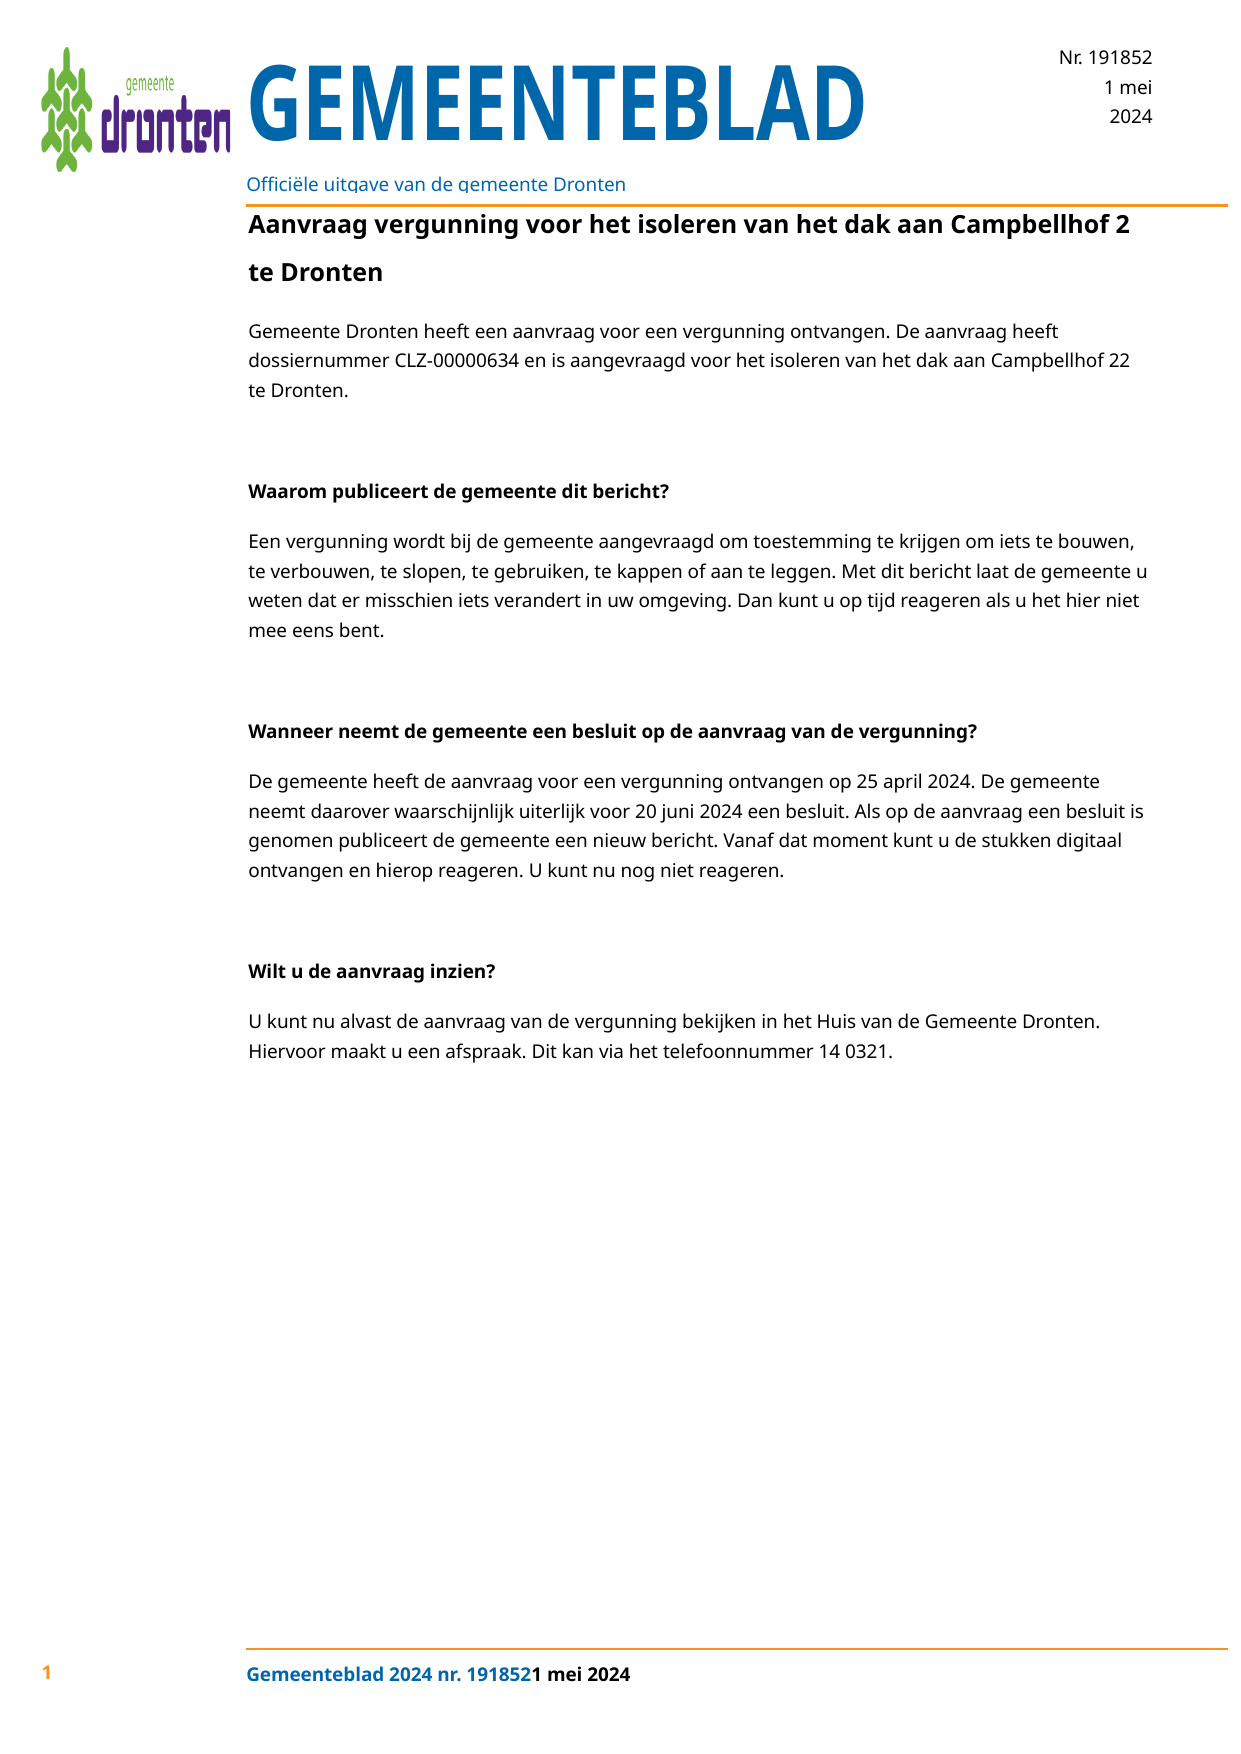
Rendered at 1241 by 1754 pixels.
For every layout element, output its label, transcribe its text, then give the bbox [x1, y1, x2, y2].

text Wanneer neemt de gemeente een besluit op de aanvraag van de vergunning? [248, 718, 1152, 744]
picture [41, 47, 231, 172]
text Aanvraag vergunning voor het isoleren van het dak aan Campbellhof 2 te Dronten [248, 207, 1152, 288]
text De gemeente heeft de aanvraag voor een vergunning ontvangen op 25 april 2024. De gemeente neemt daarover waarschijnlijk uiterlijk voor 20 juni 2024 een besluit. Als op de aanvraag een besluit is genomen publiceert de gemeente een nieuw bericht. Vanaf dat moment kunt u de stukken digitaal ontvangen en hierop reageren. U kunt nu nog niet reageren. [248, 768, 1152, 883]
text Wilt u de aanvraag inzien? [248, 958, 1152, 984]
text U kunt nu alvast de aanvraag van de vergunning bekijken in het Huis van de Gemeente Dronten. Hiervoor maakt u een afspraak. Dit kan via het telefoonnummer 14 0321. [248, 1008, 1152, 1064]
text Een vergunning wordt bij de gemeente aangevraagd om toestemming te krijgen om iets te bouwen, te verbouwen, te slopen, te gebruiken, te kappen of aan te leggen. Met dit bericht laat de gemeente u weten dat er misschien iets verandert in uw omgeving. Dan kunt u op tijd reageren als u het hier niet mee eens bent. [248, 528, 1152, 643]
text Waarom publiceert de gemeente dit bericht? [248, 478, 1152, 504]
text Gemeente Dronten heeft een aanvraag voor een vergunning ontvangen. De aanvraag heeft dossiernummer CLZ-00000634 en is aangevraagd voor het isoleren van het dak aan Campbellhof 22 te Dronten. [248, 318, 1152, 403]
